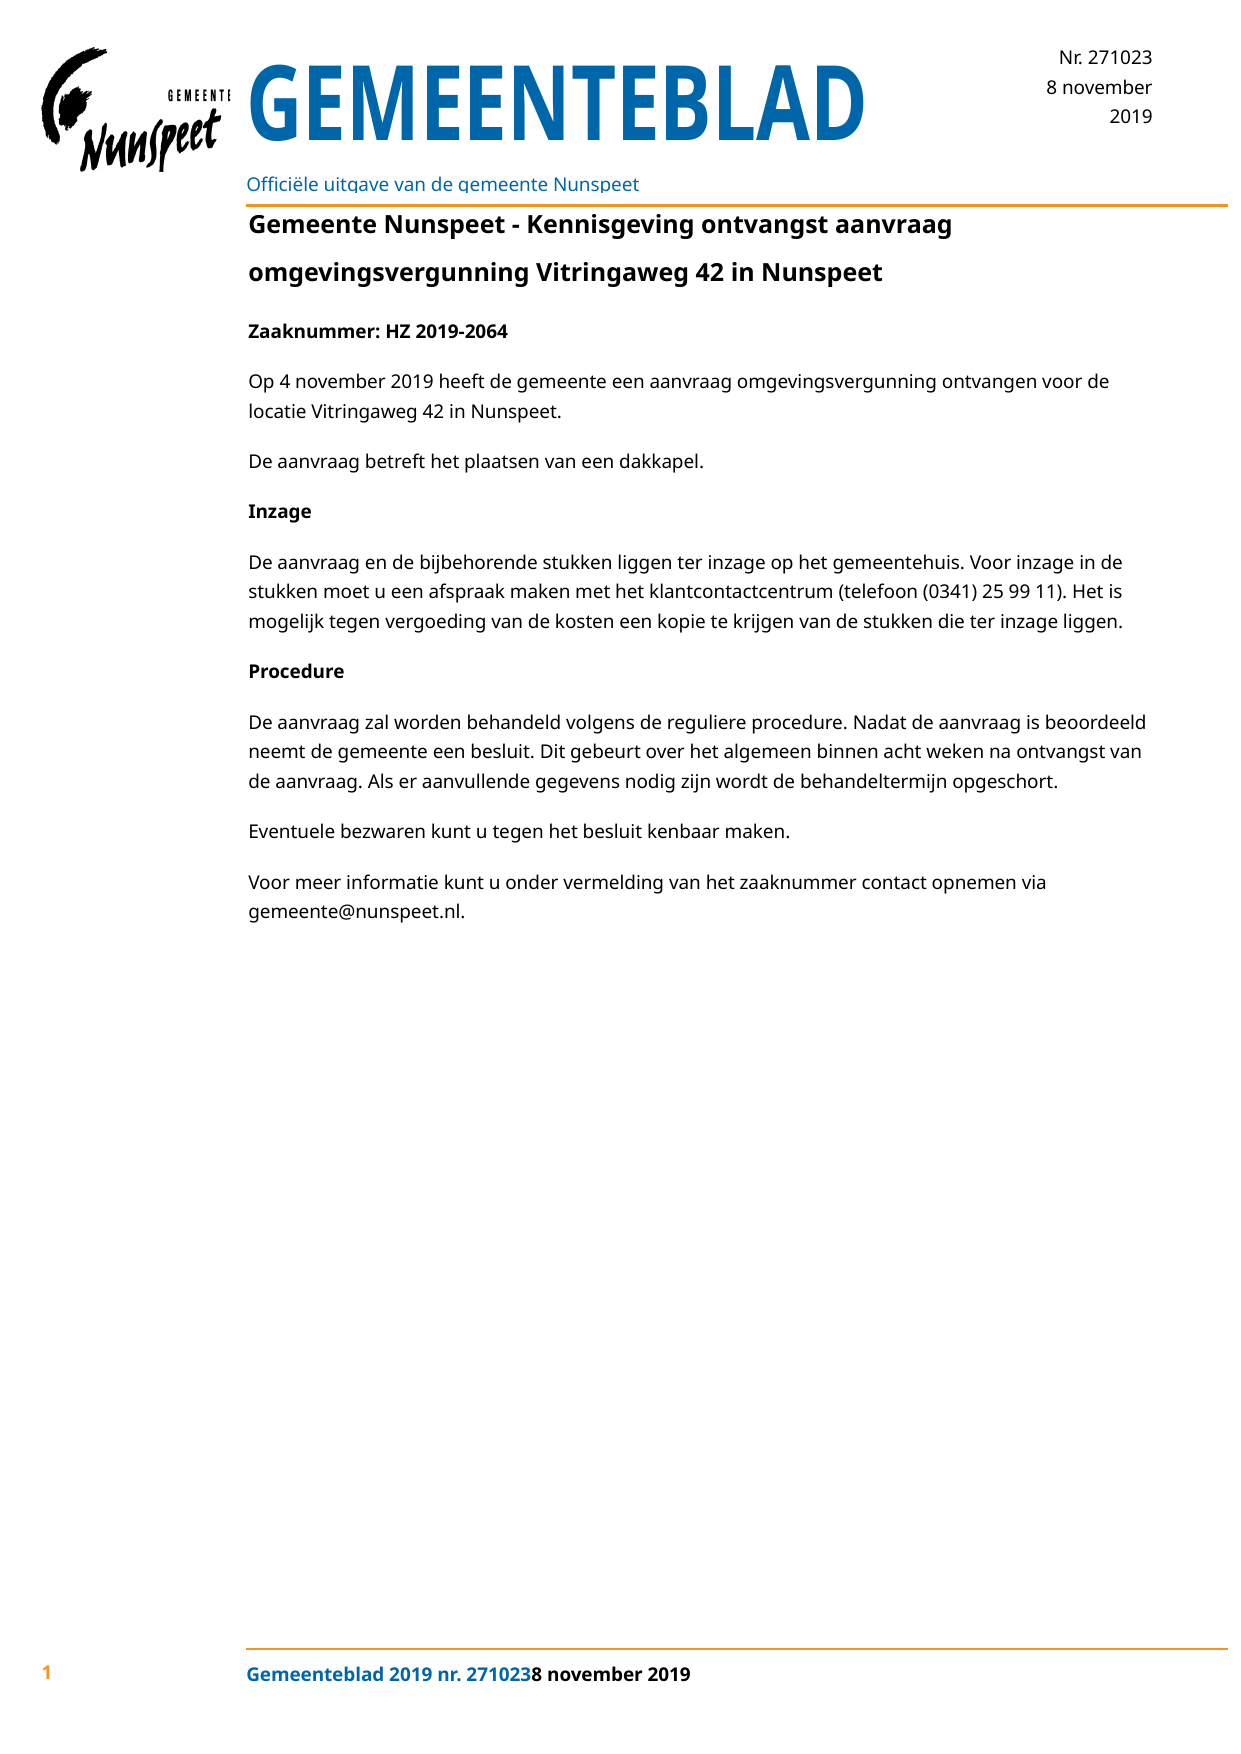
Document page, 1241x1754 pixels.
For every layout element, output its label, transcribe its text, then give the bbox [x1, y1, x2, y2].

text De aanvraag zal worden behandeld volgens de reguliere procedure. Nadat de aanvraag is beoordeeld neemt de gemeente een besluit. Dit gebeurt over het algemeen binnen acht weken na ontvangst van de aanvraag. Als er aanvullende gegevens nodig zijn wordt de behandeltermijn opgeschort. [248, 709, 1152, 794]
picture [41, 47, 231, 172]
text Inzage [248, 499, 1152, 524]
text Voor meer informatie kunt u onder vermelding van het zaaknummer contact opnemen via gemeente@nunspeet.nl. [248, 869, 1152, 924]
text Op 4 november 2019 heeft de gemeente een aanvraag omgevingsvergunning ontvangen voor de locatie Vitringaweg 42 in Nunspeet. [248, 368, 1152, 424]
text Zaaknummer: HZ 2019-2064 [248, 318, 1152, 344]
text De aanvraag en de bijbehorende stukken liggen ter inzage op het gemeentehuis. Voor inzage in de stukken moet u een afspraak maken met het klantcontactcentrum (telefoon (0341) 25 99 11). Het is mogelijk tegen vergoeding van de kosten een kopie te krijgen van de stukken die ter inzage liggen. [248, 549, 1152, 634]
text De aanvraag betreft het plaatsen van een dakkapel. [248, 448, 1152, 474]
text Gemeente Nunspeet - Kennisgeving ontvangst aanvraag omgevingsvergunning Vitringaweg 42 in Nunspeet [248, 207, 1152, 288]
text Procedure [248, 659, 1152, 684]
text Eventuele bezwaren kunt u tegen het besluit kenbaar maken. [248, 819, 1152, 844]
